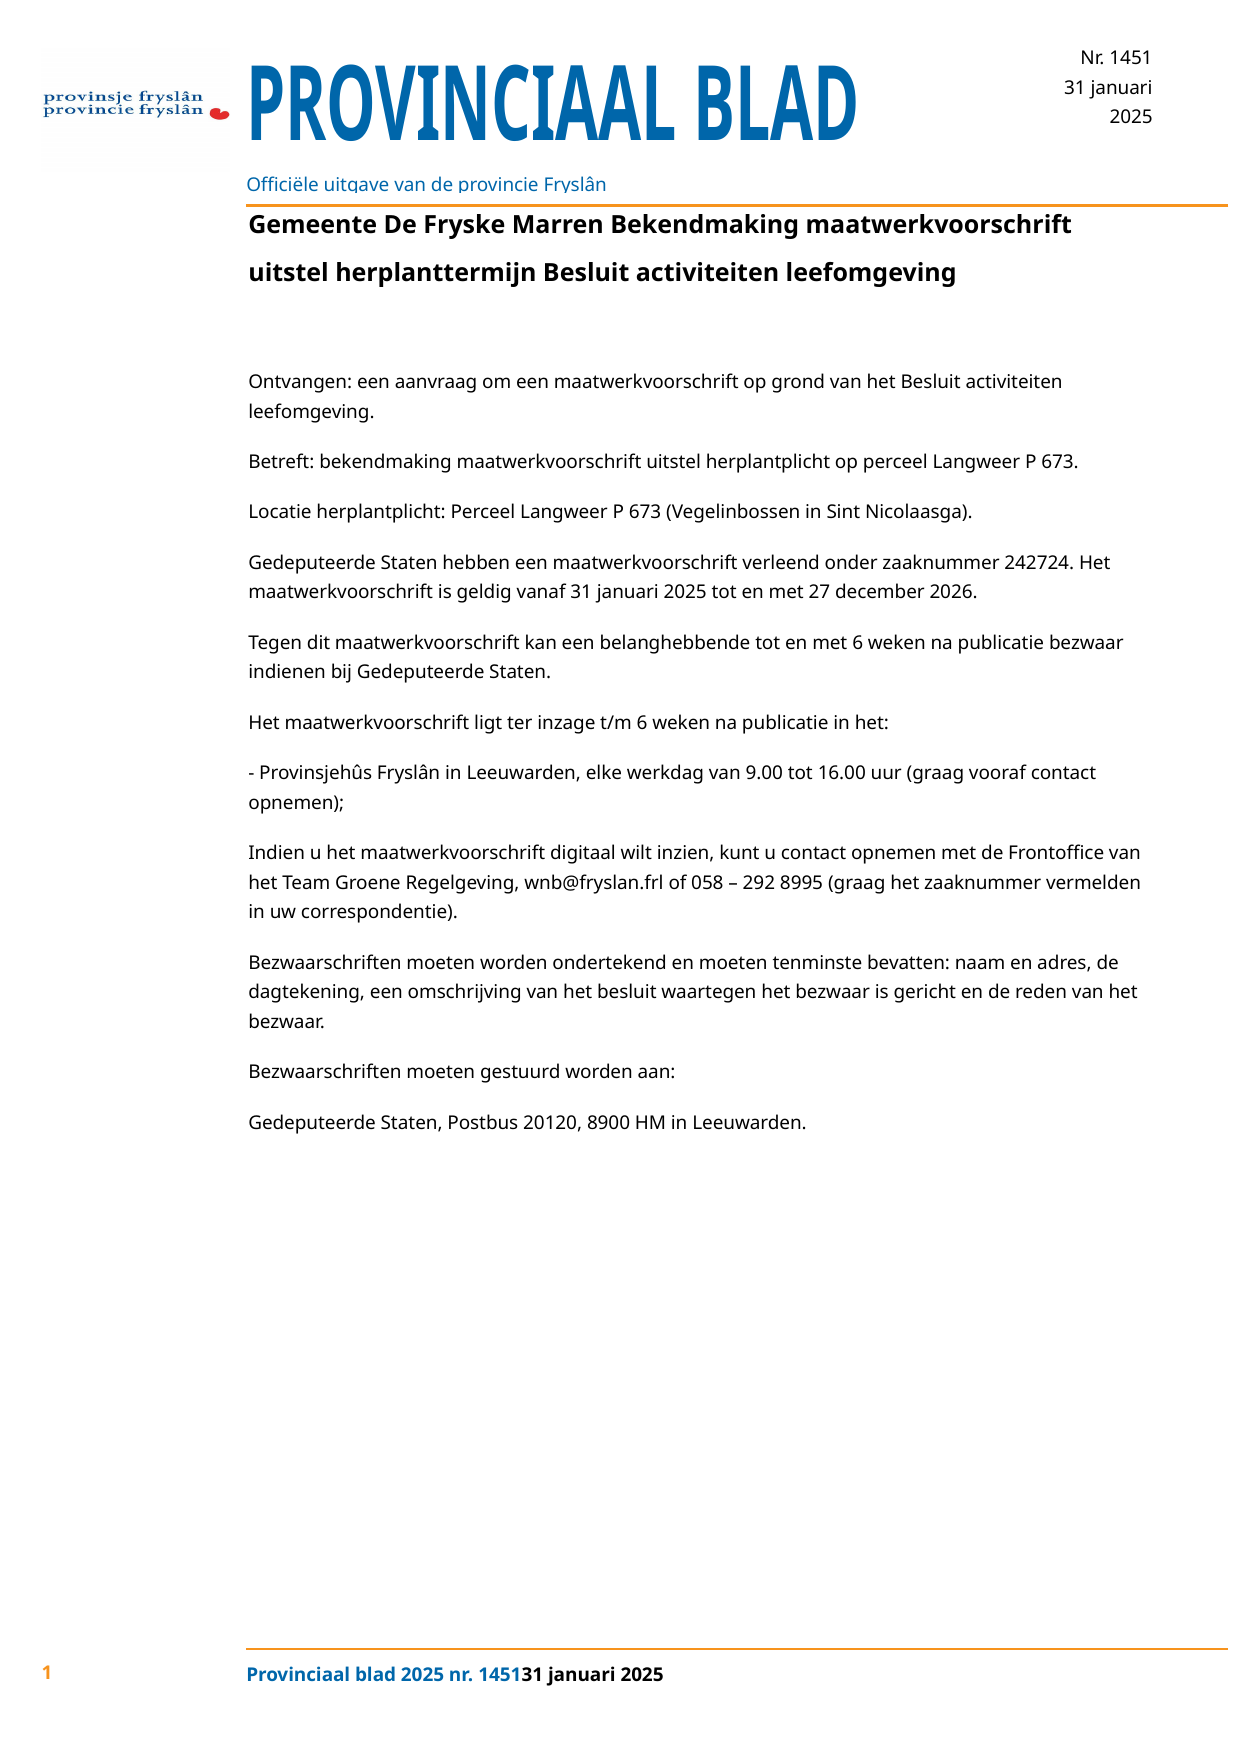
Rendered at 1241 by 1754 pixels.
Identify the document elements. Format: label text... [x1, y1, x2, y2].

text Indien u het maatwerkvoorschrift digitaal wilt inzien, kunt u contact opnemen met de Frontoffice van het Team Groene Regelgeving, wnb@fryslan.frl of 058 – 292 8995 (graag het zaaknummer vermelden in uw correspondentie). [248, 839, 1152, 924]
text Bezwaarschriften moeten worden ondertekend en moeten tenminste bevatten: naam en adres, de dagtekening, een omschrijving van het besluit waartegen het bezwaar is gericht en de reden van het bezwaar. [248, 949, 1152, 1034]
text Gemeente De Fryske Marren Bekendmaking maatwerkvoorschrift uitstel herplanttermijn Besluit activiteiten leefomgeving [248, 207, 1152, 288]
text Betreft: bekendmaking maatwerkvoorschrift uitstel herplantplicht op perceel Langweer P 673. [248, 448, 1152, 474]
picture [41, 47, 231, 172]
text - Provinsjehûs Fryslân in Leeuwarden, elke werkdag van 9.00 tot 16.00 uur (graag vooraf contact opnemen); [248, 759, 1152, 815]
text Gedeputeerde Staten hebben een maatwerkvoorschrift verleend onder zaaknummer 242724. Het maatwerkvoorschrift is geldig vanaf 31 januari 2025 tot en met 27 december 2026. [248, 549, 1152, 604]
text Gedeputeerde Staten, Postbus 20120, 8900 HM in Leeuwarden. [248, 1109, 1152, 1135]
text Tegen dit maatwerkvoorschrift kan een belanghebbende tot en met 6 weken na publicatie bezwaar indienen bij Gedeputeerde Staten. [248, 629, 1152, 684]
text Locatie herplantplicht: Perceel Langweer P 673 (Vegelinbossen in Sint Nicolaasga). [248, 499, 1152, 524]
text Bezwaarschriften moeten gestuurd worden aan: [248, 1059, 1152, 1084]
text Het maatwerkvoorschrift ligt ter inzage t/m 6 weken na publicatie in het: [248, 709, 1152, 735]
text Ontvangen: een aanvraag om een maatwerkvoorschrift op grond van het Besluit activiteiten leefomgeving. [248, 368, 1152, 424]
